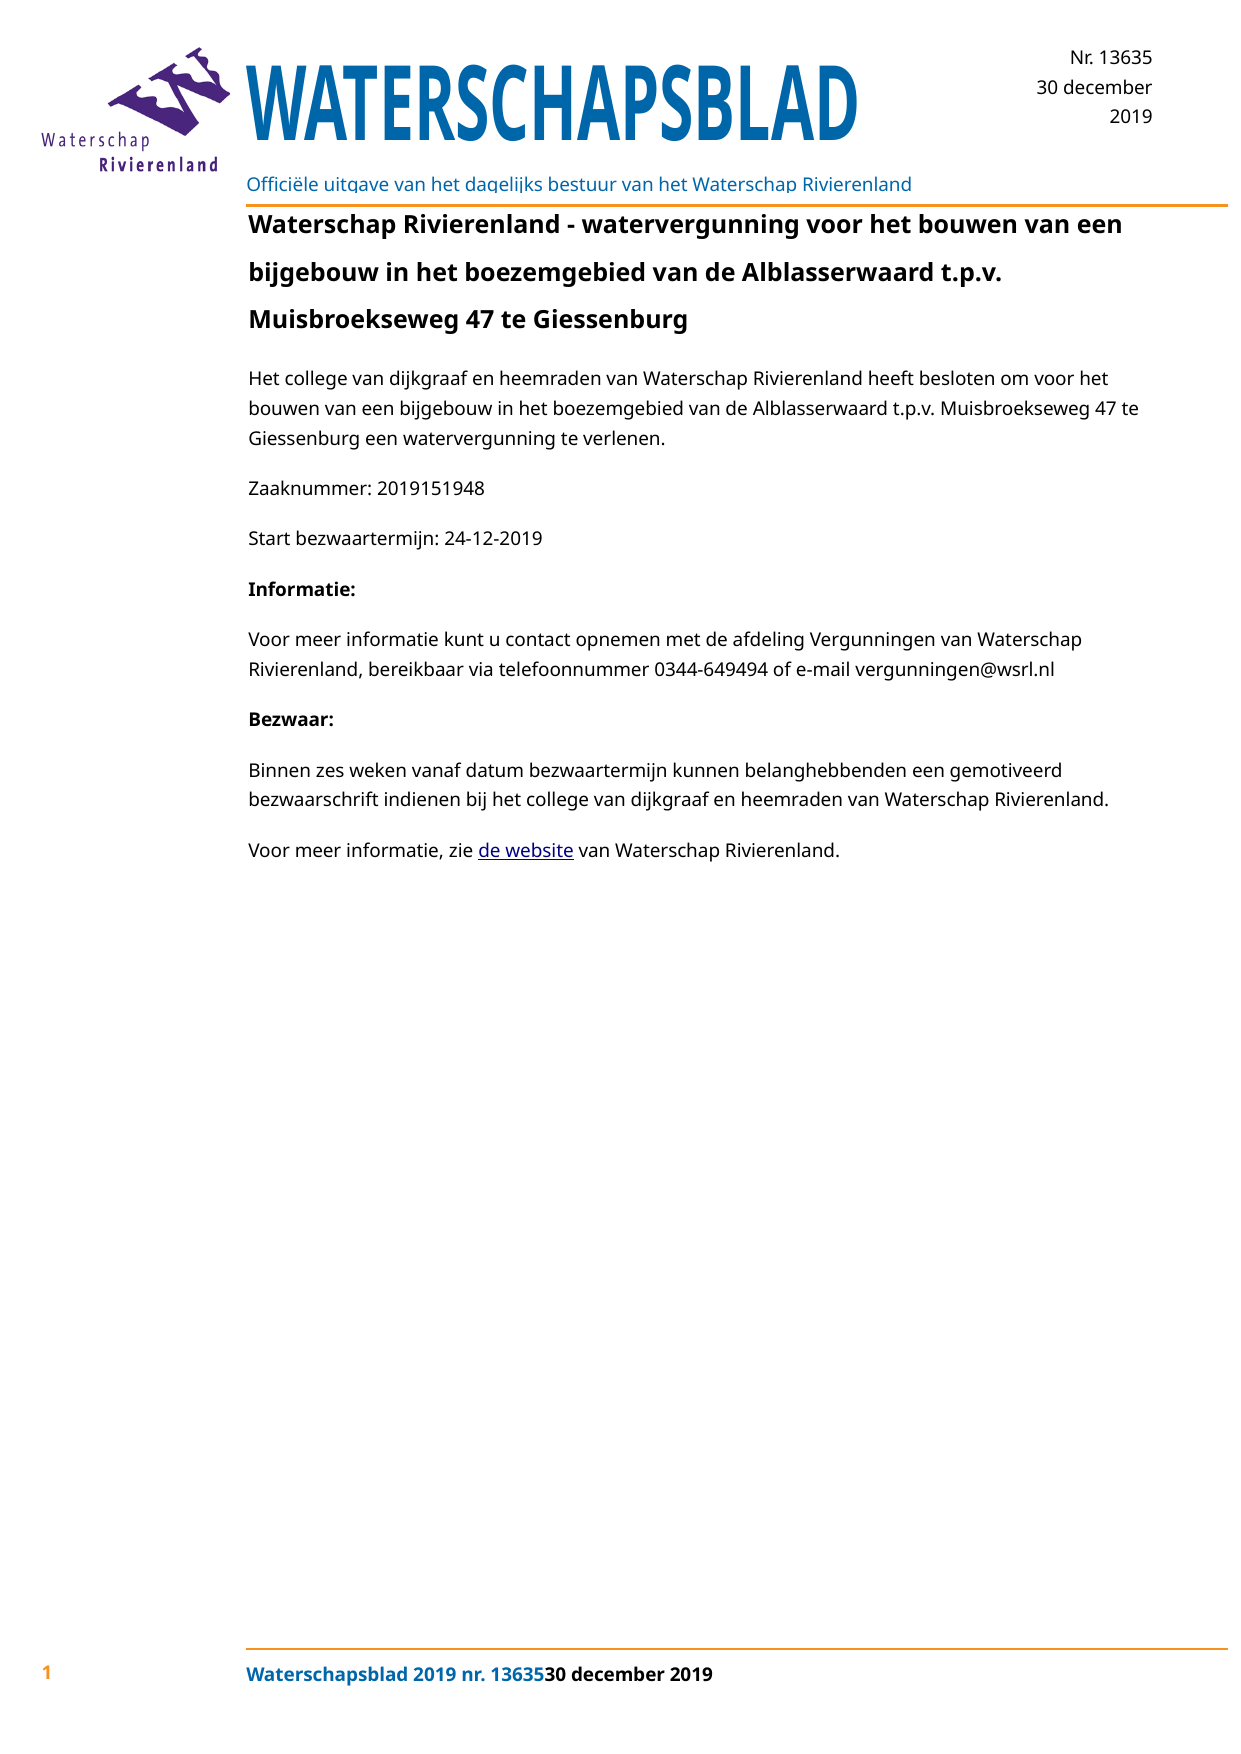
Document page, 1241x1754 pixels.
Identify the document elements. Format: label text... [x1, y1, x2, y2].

text Het college van dijkgraaf en heemraden van Waterschap Rivierenland heeft besloten om voor het bouwen van een bijgebouw in het boezemgebied van de Alblasserwaard t.p.v. Muisbroekseweg 47 te Giessenburg een watervergunning te verlenen. [248, 366, 1152, 450]
picture [41, 47, 231, 172]
text Informatie: [248, 576, 1152, 602]
text Start bezwaartermijn: 24-12-2019 [248, 526, 1152, 551]
text Binnen zes weken vanaf datum bezwaartermijn kunnen belanghebbenden een gemotiveerd bezwaarschrift indienen bij het college van dijkgraaf en heemraden van Waterschap Rivierenland. [248, 757, 1152, 812]
text Voor meer informatie, zie de website van Waterschap Rivierenland. [248, 837, 1152, 862]
text Waterschap Rivierenland - watervergunning voor het bouwen van een bijgebouw in het boezemgebied van de Alblasserwaard t.p.v. Muisbroekseweg 47 te Giessenburg [248, 207, 1152, 336]
text Voor meer informatie kunt u contact opnemen met de afdeling Vergunningen van Waterschap Rivierenland, bereikbaar via telefoonnummer 0344-649494 of e-mail vergunningen@wsrl.nl [248, 626, 1152, 682]
text Zaaknummer: 2019151948 [248, 475, 1152, 501]
text Bezwaar: [248, 706, 1152, 732]
